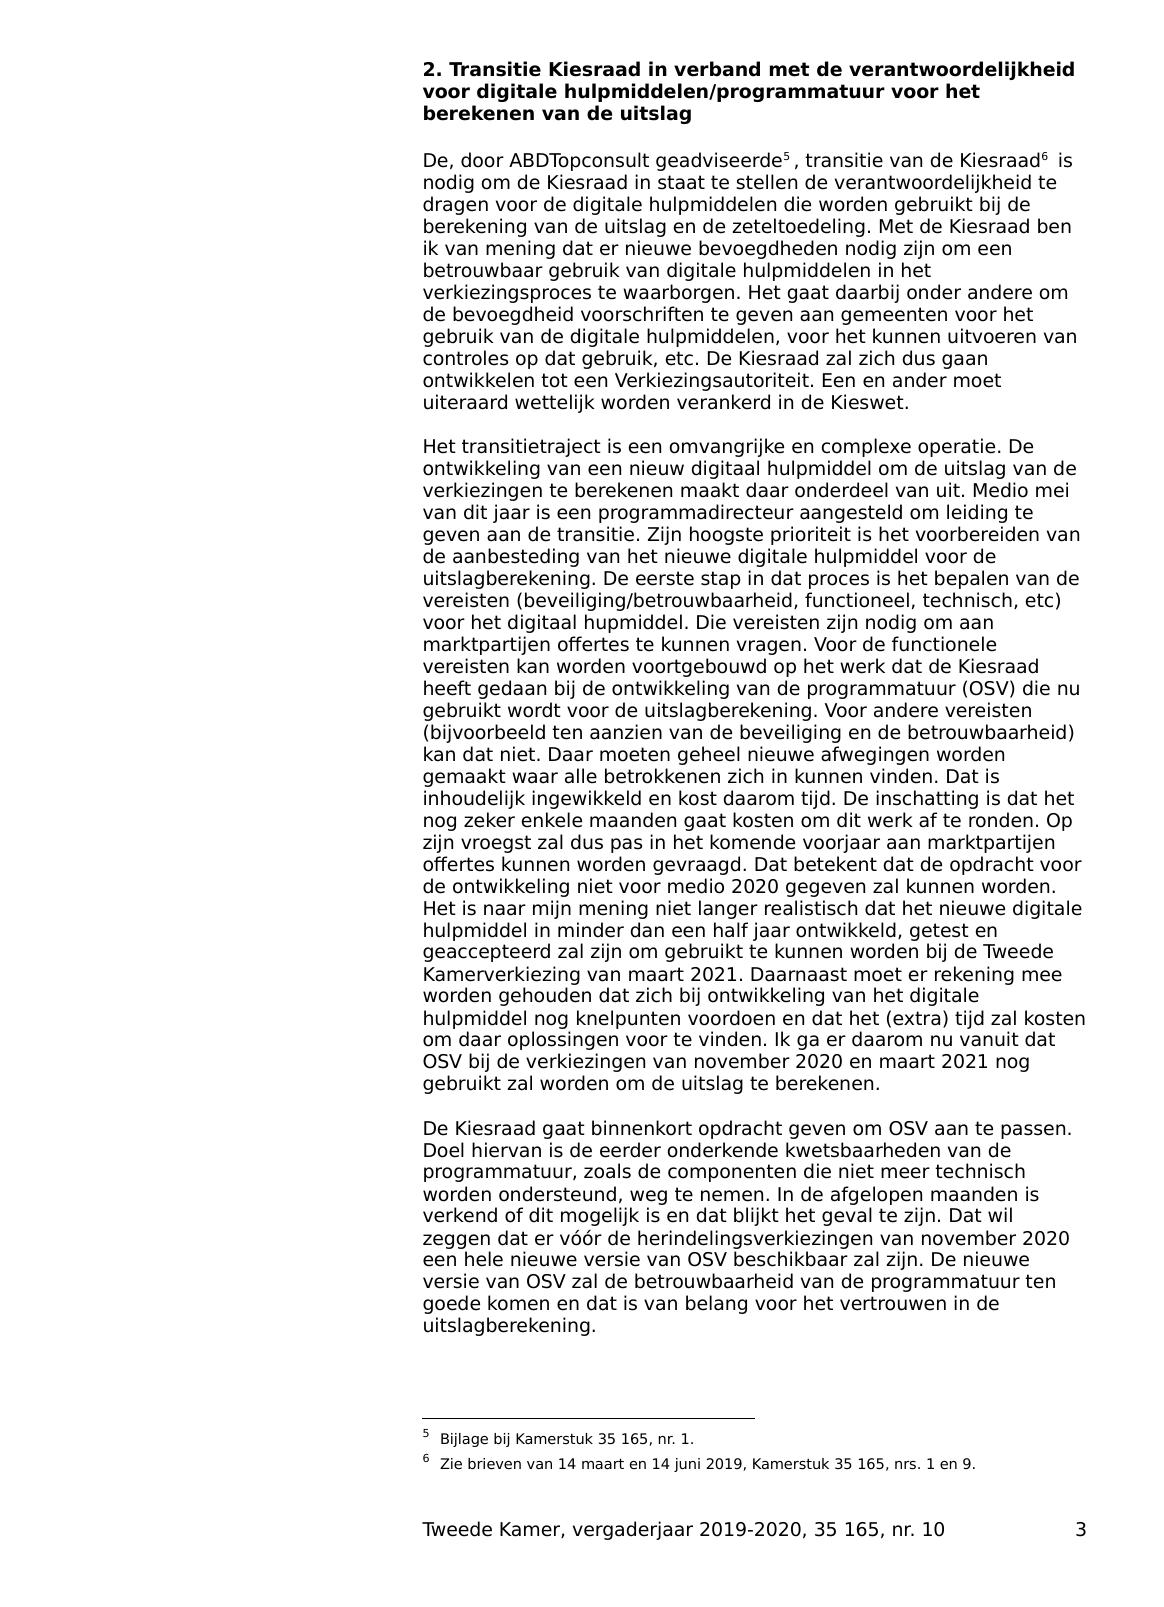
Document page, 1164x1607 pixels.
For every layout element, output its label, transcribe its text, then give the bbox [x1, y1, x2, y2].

text Het transitietraject is een omvangrijke en complexe operatie. De ontwikkeling van een nieuw digitaal hulpmiddel om de uitslag van de verkiezingen te berekenen maakt daar onderdeel van uit. Medio mei van dit jaar is een programmadirecteur aangesteld om leiding te geven aan de transitie. Zijn hoogste prioriteit is het voorbereiden van de aanbesteding van het nieuwe digitale hulpmiddel voor de uitslagberekening. De eerste stap in dat proces is het bepalen van de vereisten (beveiliging/betrouwbaarheid, functioneel, technisch, etc) voor het digitaal hupmiddel. Die vereisten zijn nodig om aan marktpartijen offertes te kunnen vragen. Voor de functionele vereisten kan worden voortgebouwd op het werk dat de Kiesraad heeft gedaan bij de ontwikkeling van de programmatuur (OSV) die nu gebruikt wordt voor de uitslagberekening. Voor andere vereisten (bijvoorbeeld ten aanzien van de beveiliging en de betrouwbaarheid) kan dat niet. Daar moeten geheel nieuwe afwegingen worden gemaakt waar alle betrokkenen zich in kunnen vinden. Dat is inhoudelijk ingewikkeld en kost daarom tijd. De inschatting is dat het nog zeker enkele maanden gaat kosten om dit werk af te ronden. Op zijn vroegst zal dus pas in het komende voorjaar aan marktpartijen offertes kunnen worden gevraagd. Dat betekent dat de opdracht voor de ontwikkeling niet voor medio 2020 gegeven zal kunnen worden. Het is naar mijn mening niet langer realistisch dat het nieuwe digitale hulpmiddel in minder dan een half jaar ontwikkeld, getest en geaccepteerd zal zijn om gebruikt te kunnen worden bij de Tweede Kamerverkiezing van maart 2021. Daarnaast moet er rekening mee worden gehouden dat zich bij ontwikkeling van het digitale hulpmiddel nog knelpunten voordoen en dat het (extra) tijd zal kosten om daar oplossingen voor te vinden. Ik ga er daarom nu vanuit dat OSV bij de verkiezingen van november 2020 en maart 2021 nog gebruikt zal worden om de uitslag te berekenen. [422, 436, 1087, 1095]
subtitle 2. Transitie Kiesraad in verband met de verantwoordelijkheid voor digitale hulpmiddelen/programmatuur voor het berekenen van de uitslag [422, 59, 1087, 125]
text De, door ABDTopconsult geadviseerde, transitie van de Kiesraad is nodig om de Kiesraad in staat te stellen de verantwoordelijkheid te dragen voor de digitale hulpmiddelen die worden gebruikt bij de berekening van de uitslag en de zeteltoedeling. Met de Kiesraad ben ik van mening dat er nieuwe bevoegdheden nodig zijn om een betrouwbaar gebruik van digitale hulpmiddelen in het verkiezingsproces te waarborgen. Het gaat daarbij onder andere om de bevoegdheid voorschriften te geven aan gemeenten voor het gebruik van de digitale hulpmiddelen, voor het kunnen uitvoeren van controles op dat gebruik, etc. De Kiesraad zal zich dus gaan ontwikkelen tot een Verkiezingsautoriteit. Een en ander moet uiteraard wettelijk worden verankerd in de Kieswet. [422, 150, 1087, 414]
text Zie brieven van 14 maart en 14 juni 2019, Kamerstuk 35 165, nrs. 1 en 9. [422, 1452, 1087, 1474]
text Bijlage bij Kamerstuk 35 165, nr. 1. [422, 1427, 1087, 1449]
text De Kiesraad gaat binnenkort opdracht geven om OSV aan te passen. Doel hiervan is de eerder onderkende kwetsbaarheden van de programmatuur, zoals de componenten die niet meer technisch worden ondersteund, weg te nemen. In de afgelopen maanden is verkend of dit mogelijk is en dat blijkt het geval te zijn. Dat wil zeggen dat er vóór de herindelingsverkiezingen van november 2020 een hele nieuwe versie van OSV beschikbaar zal zijn. De nieuwe versie van OSV zal de betrouwbaarheid van de programmatuur ten goede komen en dat is van belang voor het vertrouwen in de uitslagberekening. [422, 1117, 1087, 1337]
